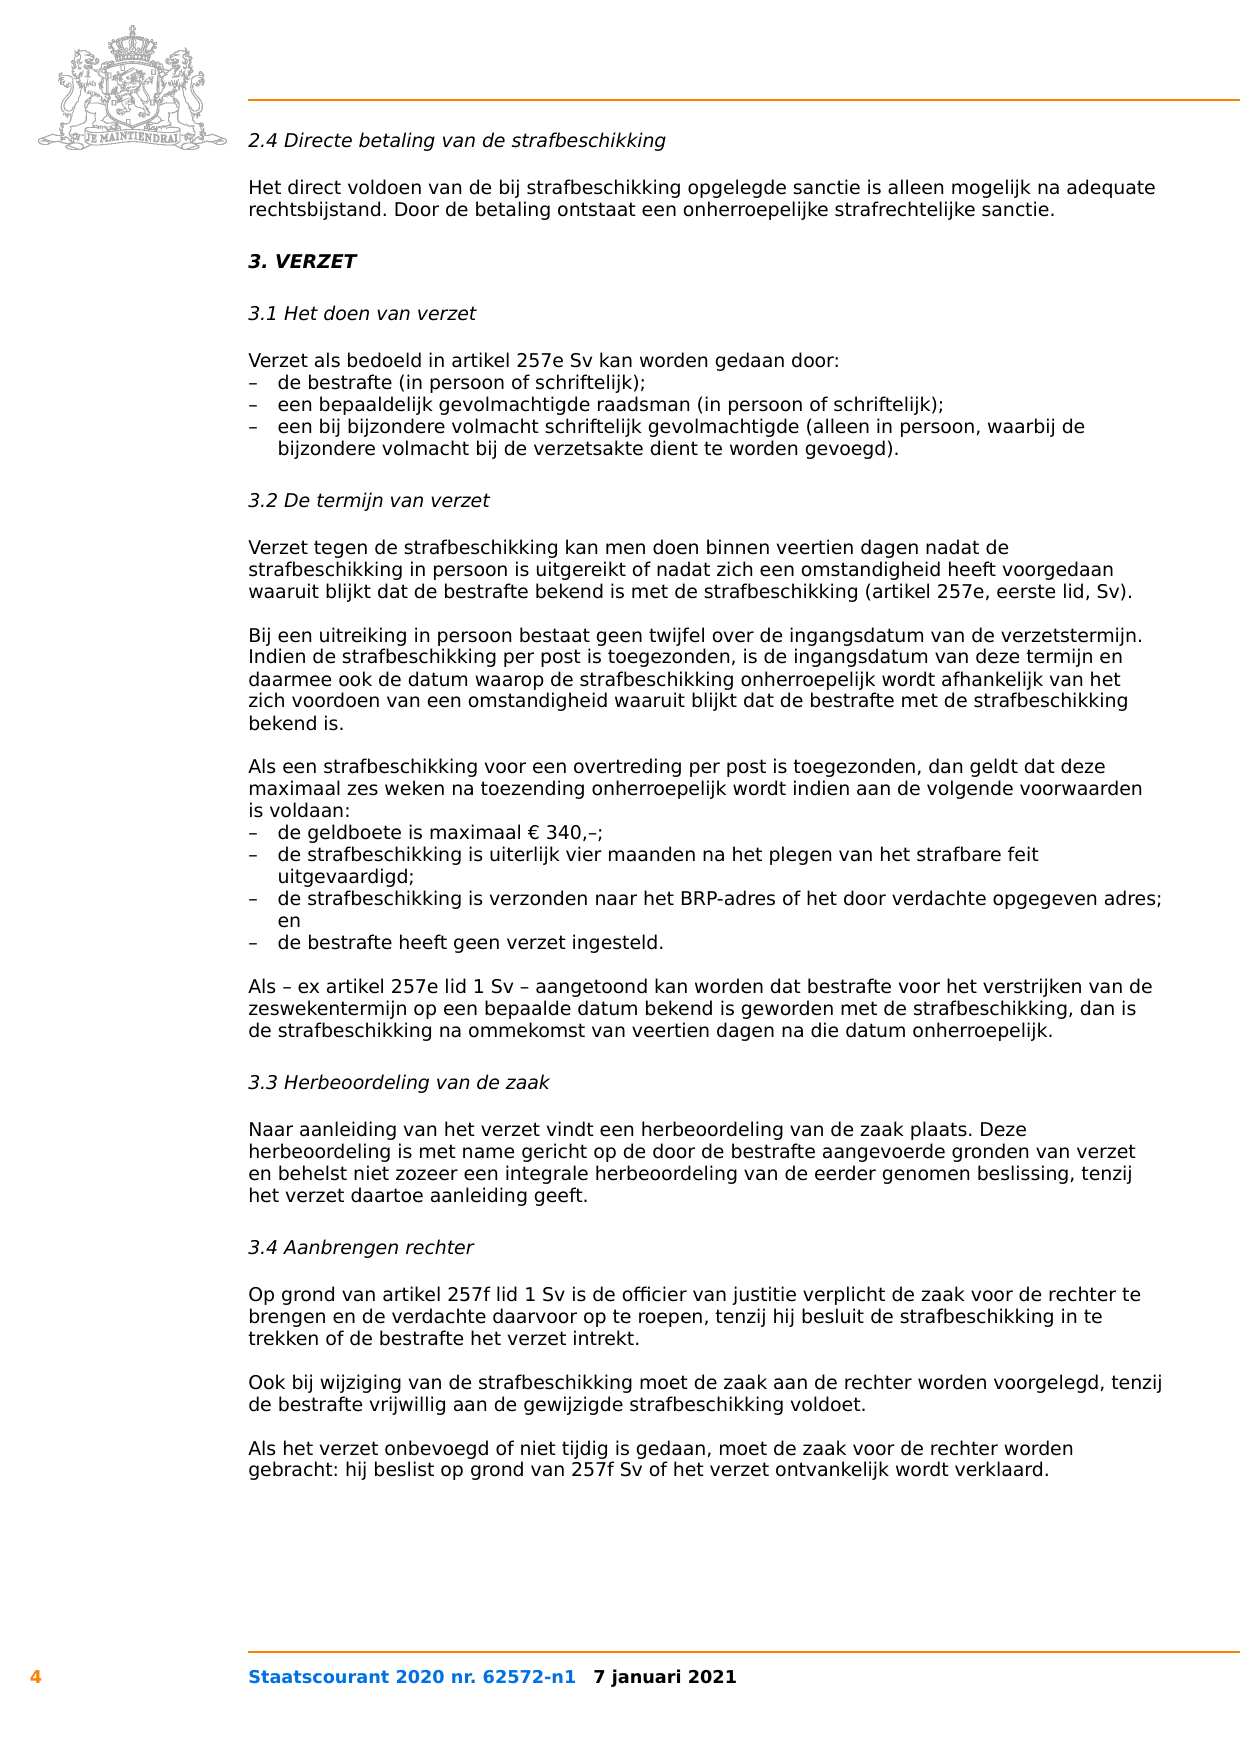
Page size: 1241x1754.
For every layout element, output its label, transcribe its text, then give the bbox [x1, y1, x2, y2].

text Als een strafbeschikking voor een overtreding per post is toegezonden, dan geldt dat deze maximaal zes weken na toezending onherroepelijk wordt indien aan de volgende voorwaarden is voldaan: [248, 756, 1163, 822]
text – de geldboete is maximaal € 340,–; [248, 822, 1163, 844]
text – de strafbeschikking is verzonden naar het BRP-adres of het door verdachte opgegeven adres; en [248, 888, 1163, 932]
subtitle 3. VERZET [248, 251, 1163, 273]
text – de bestrafte heeft geen verzet ingesteld. [248, 932, 1163, 954]
subtitle 3.1 Het doen van verzet [248, 303, 1163, 325]
text Verzet als bedoeld in artikel 257e Sv kan worden gedaan door: [248, 350, 1163, 372]
text – een bij bijzondere volmacht schriftelijk gevolmachtigde (alleen in persoon, waarbij de bijzondere volmacht bij de verzetsakte dient te worden gevoegd). [248, 416, 1163, 460]
subtitle 3.2 De termijn van verzet [248, 490, 1163, 512]
text Op grond van artikel 257f lid 1 Sv is de officier van justitie verplicht de zaak voor de rechter te brengen en de verdachte daarvoor op te roepen, tenzij hij besluit de strafbeschikking in te trekken of de bestrafte het verzet intrekt. [248, 1284, 1163, 1350]
text Naar aanleiding van het verzet vindt een herbeoordeling van de zaak plaats. Deze herbeoordeling is met name gericht op de door de bestrafte aangevoerde gronden van verzet en behelst niet zozeer een integrale herbeoordeling van de eerder genomen beslissing, tenzij het verzet daartoe aanleiding geeft. [248, 1119, 1163, 1207]
text Het direct voldoen van de bij strafbeschikking opgelegde sanctie is alleen mogelijk na adequate rechtsbijstand. Door de betaling ontstaat een onherroepelijke strafrechtelijke sanctie. [248, 177, 1163, 221]
text – de bestrafte (in persoon of schriftelijk); [248, 372, 1163, 394]
text Verzet tegen de strafbeschikking kan men doen binnen veertien dagen nadat de strafbeschikking in persoon is uitgereikt of nadat zich een omstandigheid heeft voorgedaan waaruit blijkt dat de bestrafte bekend is met de strafbeschikking (artikel 257e, eerste lid, Sv). [248, 537, 1163, 603]
text Als – ex artikel 257e lid 1 Sv – aangetoond kan worden dat bestrafte voor het verstrijken van de zeswekentermijn op een bepaalde datum bekend is geworden met de strafbeschikking, dan is de strafbeschikking na ommekomst van veertien dagen na die datum onherroepelijk. [248, 976, 1163, 1042]
subtitle 2.4 Directe betaling van de strafbeschikking [248, 130, 1163, 152]
picture [38, 25, 227, 150]
text – een bepaaldelijk gevolmachtigde raadsman (in persoon of schriftelijk); [248, 394, 1163, 416]
text Bij een uitreiking in persoon bestaat geen twijfel over de ingangsdatum van de verzetstermijn. Indien de strafbeschikking per post is toegezonden, is de ingangsdatum van deze termijn en daarmee ook de datum waarop de strafbeschikking onherroepelijk wordt afhankelijk van het zich voordoen van een omstandigheid waaruit blijkt dat de bestrafte met de strafbeschikking bekend is. [248, 624, 1163, 734]
text Als het verzet onbevoegd of niet tijdig is gedaan, moet de zaak voor de rechter worden gebracht: hij beslist op grond van 257f Sv of het verzet ontvankelijk wordt verklaard. [248, 1437, 1163, 1481]
text – de strafbeschikking is uiterlijk vier maanden na het plegen van het strafbare feit uitgevaardigd; [248, 844, 1163, 888]
text Ook bij wijziging van de strafbeschikking moet de zaak aan de rechter worden voorgelegd, tenzij de bestrafte vrijwillig aan de gewijzigde strafbeschikking voldoet. [248, 1372, 1163, 1416]
subtitle 3.3 Herbeoordeling van de zaak [248, 1072, 1163, 1094]
subtitle 3.4 Aanbrengen rechter [248, 1237, 1163, 1259]
